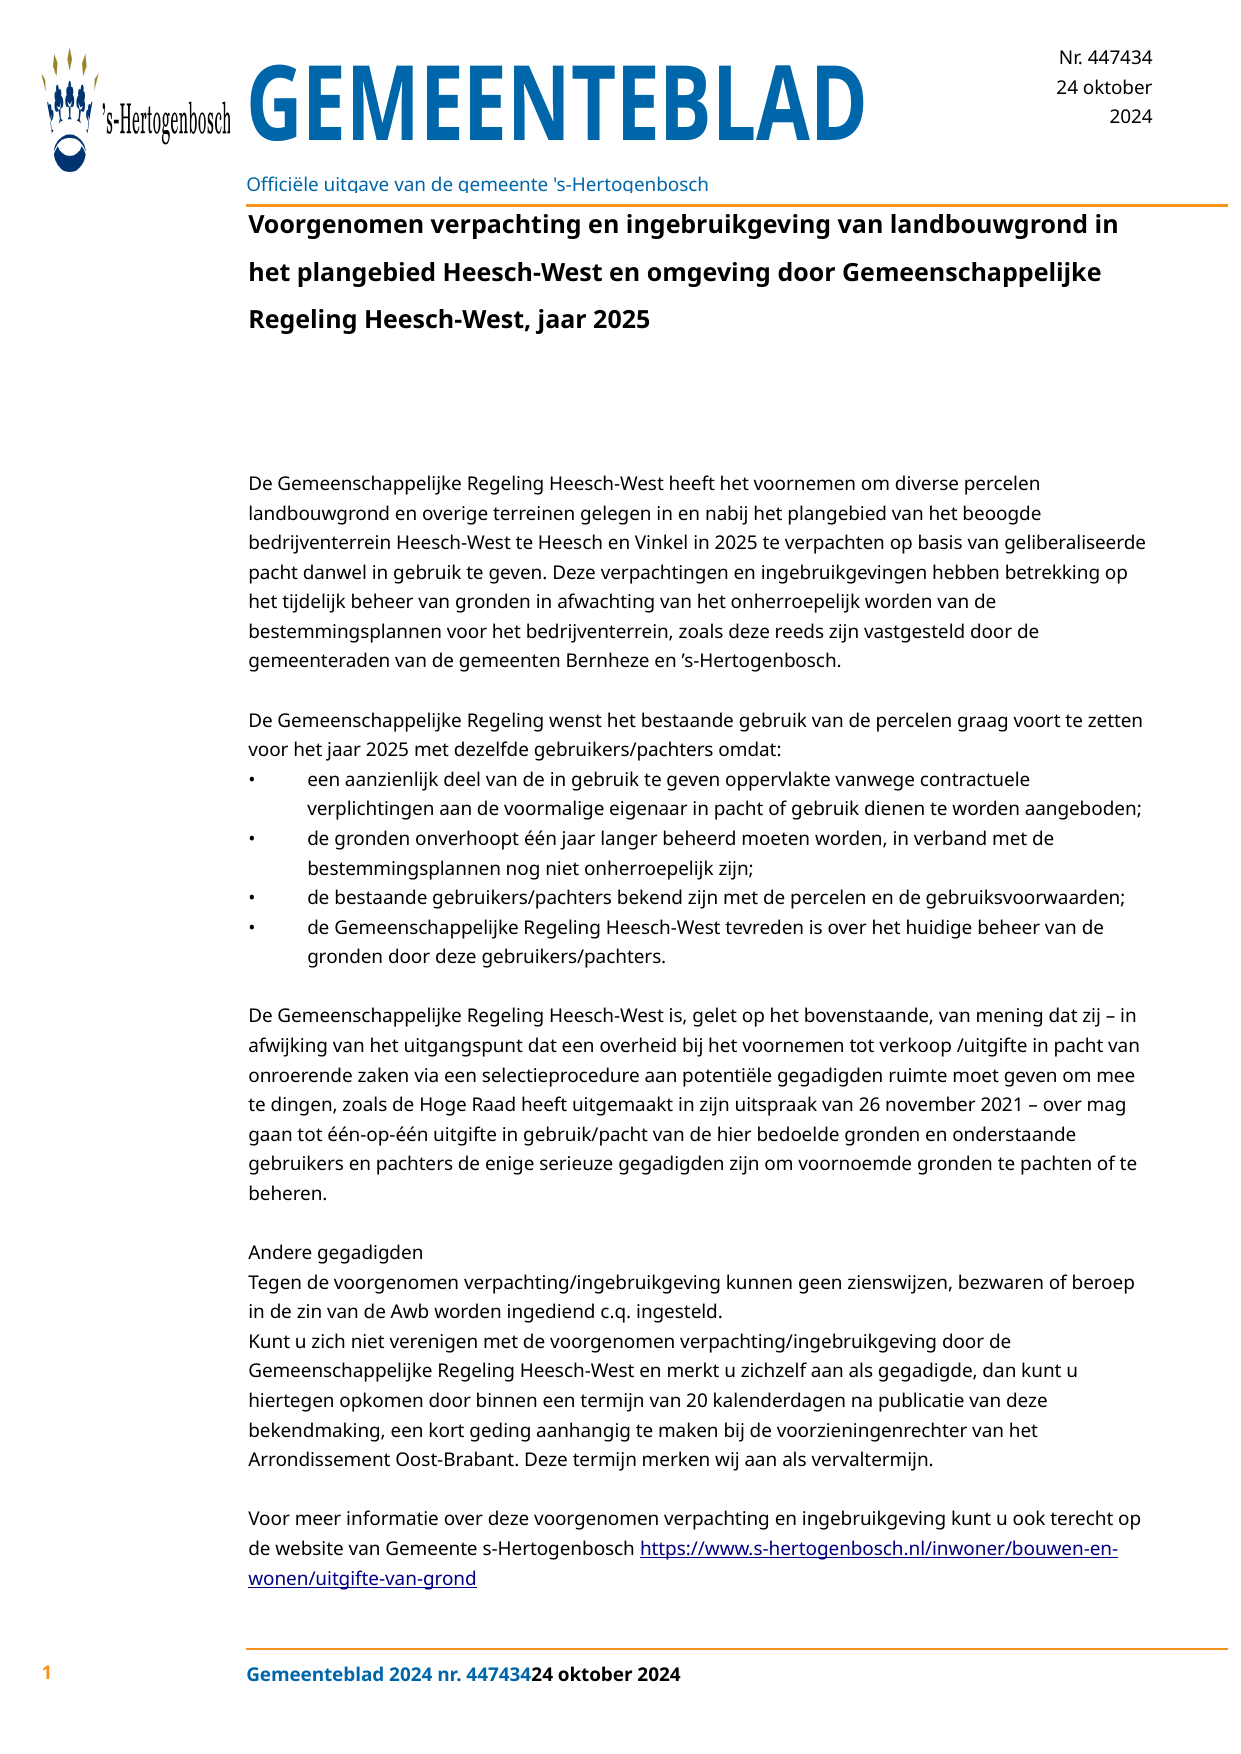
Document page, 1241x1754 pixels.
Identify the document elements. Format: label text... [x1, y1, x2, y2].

list de bestaande gebruikers/pachters bekend zijn met de percelen en de gebruiksvoorwaarden; [248, 884, 1152, 910]
list de Gemeenschappelijke Regeling Heesch-West tevreden is over het huidige beheer van de gronden door deze gebruikers/pachters. [248, 914, 1152, 969]
text Kunt u zich niet verenigen met de voorgenomen verpachting/ingebruikgeving door de Gemeenschappelijke Regeling Heesch-West en merkt u zichzelf aan als gegadigde, dan kunt u hiertegen opkomen door binnen een termijn van 20 kalenderdagen na publicatie van deze bekendmaking, een kort geding aanhangig te maken bij de voorzieningenrechter van het Arrondissement Oost-Brabant. Deze termijn merken wij aan als vervaltermijn. [248, 1328, 1152, 1472]
text Tegen de voorgenomen verpachting/ingebruikgeving kunnen geen zienswijzen, bezwaren of beroep in de zin van de Awb worden ingediend c.q. ingesteld. [248, 1269, 1152, 1324]
text Andere gegadigden [248, 1239, 1152, 1265]
text De Gemeenschappelijke Regeling Heesch-West heeft het voornemen om diverse percelen landbouwgrond en overige terreinen gelegen in en nabij het plangebied van het beoogde bedrijventerrein Heesch-West te Heesch en Vinkel in 2025 te verpachten op basis van geliberaliseerde pacht danwel in gebruik te geven. Deze verpachtingen en ingebruikgevingen hebben betrekking op het tijdelijk beheer van gronden in afwachting van het onherroepelijk worden van de bestemmingsplannen voor het bedrijventerrein, zoals deze reeds zijn vastgesteld door de gemeenteraden van de gemeenten Bernheze en ’s-Hertogenbosch. [248, 470, 1152, 673]
text Voorgenomen verpachting en ingebruikgeving van landbouwgrond in het plangebied Heesch-West en omgeving door Gemeenschappelijke Regeling Heesch-West, jaar 2025 [248, 207, 1152, 336]
list de gronden onverhoopt één jaar langer beheerd moeten worden, in verband met de bestemmingsplannen nog niet onherroepelijk zijn; [248, 825, 1152, 880]
list een aanzienlijk deel van de in gebruik te geven oppervlakte vanwege contractuele verplichtingen aan de voormalige eigenaar in pacht of gebruik dienen te worden aangeboden; [248, 766, 1152, 821]
picture [41, 47, 231, 172]
text Voor meer informatie over deze voorgenomen verpachting en ingebruikgeving kunt u ook terecht op de website van Gemeente s-Hertogenbosch https://www.s-hertogenbosch.nl/inwoner/bouwen-en-wonen/uitgifte-van-grond [248, 1506, 1152, 1590]
text De Gemeenschappelijke Regeling wenst het bestaande gebruik van de percelen graag voort te zetten voor het jaar 2025 met dezelfde gebruikers/pachters omdat: [248, 707, 1152, 762]
text De Gemeenschappelijke Regeling Heesch-West is, gelet op het bovenstaande, van mening dat zij – in afwijking van het uitgangspunt dat een overheid bij het voornemen tot verkoop /uitgifte in pacht van onroerende zaken via een selectieprocedure aan potentiële gegadigden ruimte moet geven om mee te dingen, zoals de Hoge Raad heeft uitgemaakt in zijn uitspraak van 26 november 2021 – over mag gaan tot één-op-één uitgifte in gebruik/pacht van de hier bedoelde gronden en onderstaande gebruikers en pachters de enige serieuze gegadigden zijn om voornoemde gronden te pachten of te beheren. [248, 1003, 1152, 1206]
